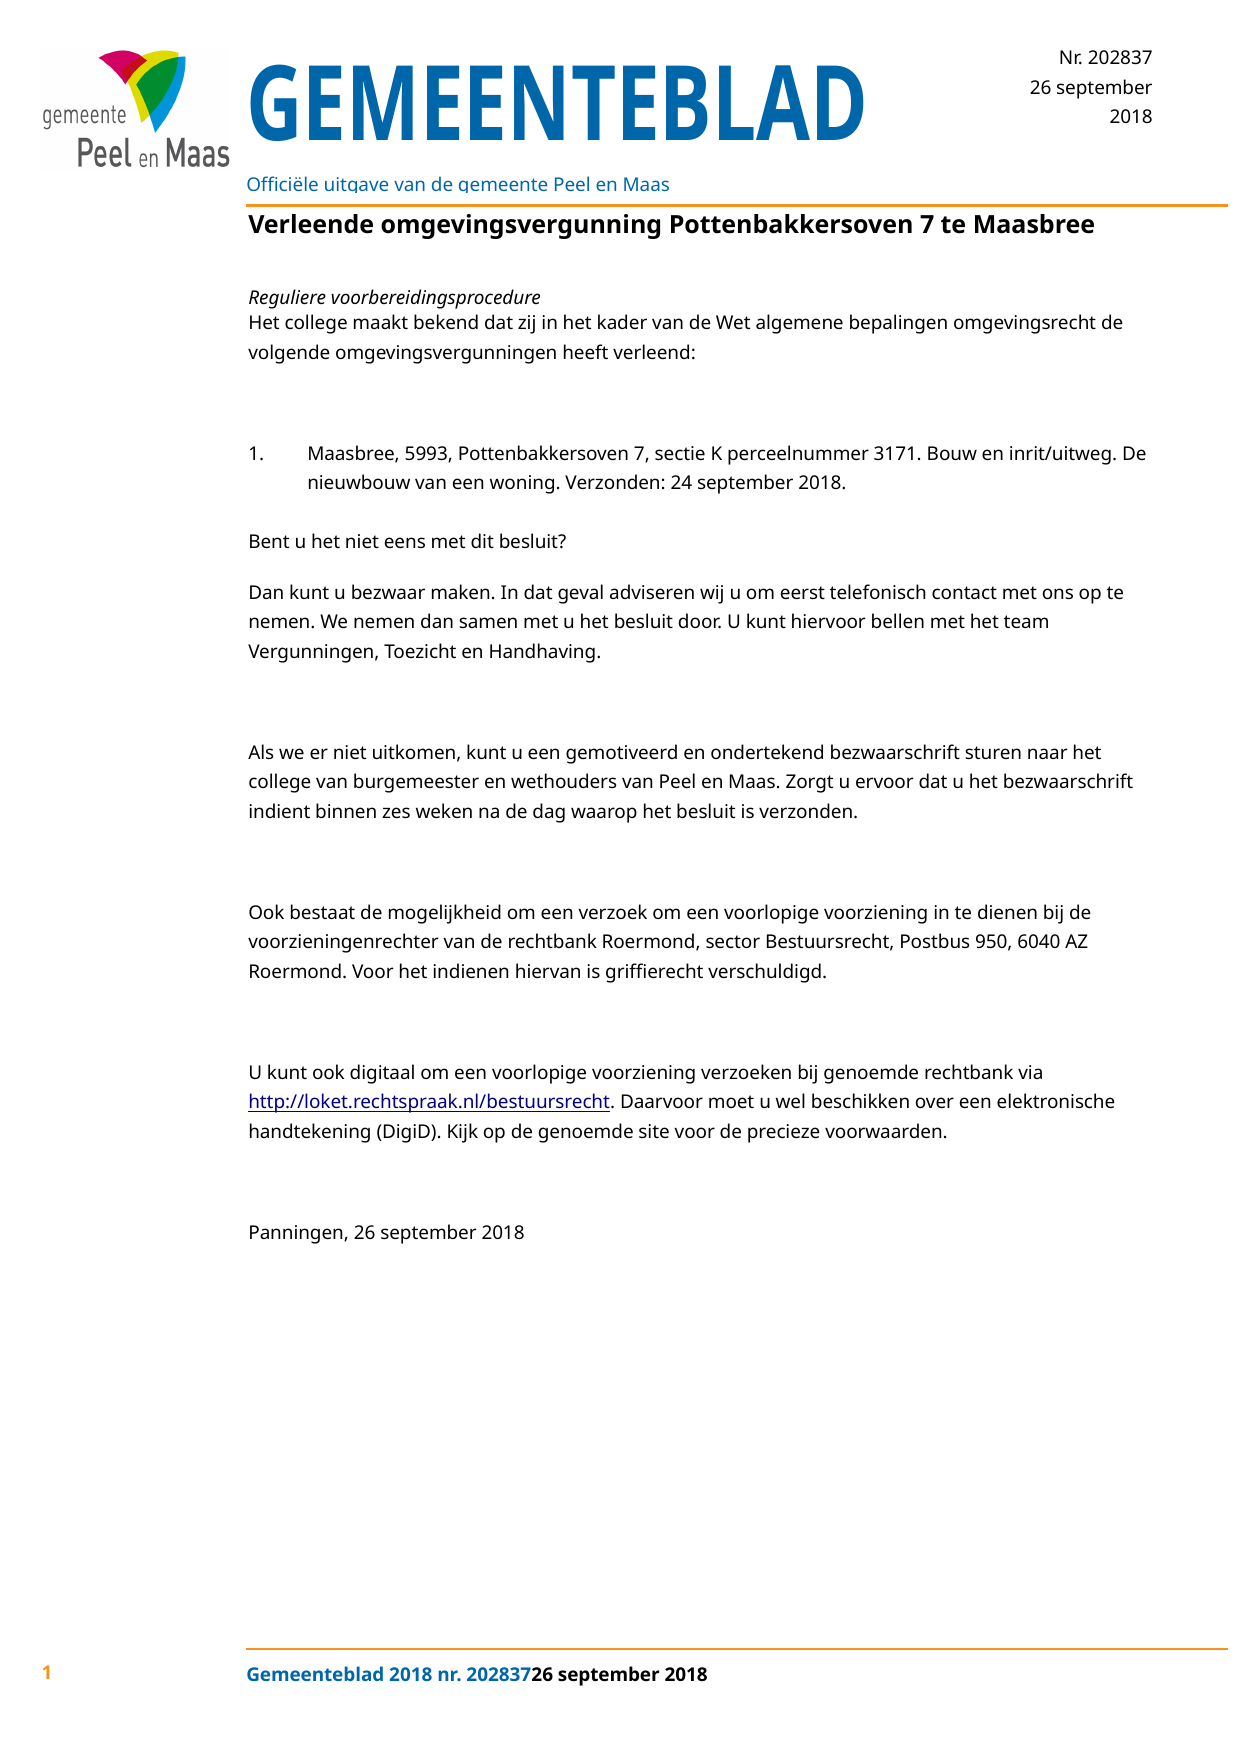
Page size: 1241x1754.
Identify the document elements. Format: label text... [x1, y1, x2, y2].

text Het college maakt bekend dat zij in het kader van de Wet algemene bepalingen omgevingsrecht de volgende omgevingsvergunningen heeft verleend: [248, 309, 1152, 365]
list Maasbree, 5993, Pottenbakkersoven 7, sectie K perceelnummer 3171. Bouw en inrit/uitweg. De nieuwbouw van een woning. Verzonden: 24 september 2018. [248, 440, 1152, 495]
text Als we er niet uitkomen, kunt u een gemotiveerd en ondertekend bezwaarschrift sturen naar het college van burgemeester en wethouders van Peel en Maas. Zorgt u ervoor dat u het bezwaarschrift indient binnen zes weken na de dag waarop het besluit is verzonden. [248, 739, 1152, 824]
text Bent u het niet eens met dit besluit? [248, 529, 1152, 554]
text Panningen, 26 september 2018 [248, 1219, 1152, 1245]
text Dan kunt u bezwaar maken. In dat geval adviseren wij u om eerst telefonisch contact met ons op te nemen. We nemen dan samen met u het besluit door. U kunt hiervoor bellen met het team Vergunningen, Toezicht en Handhaving. [248, 579, 1152, 664]
text Reguliere voorbereidingsprocedure [248, 284, 1152, 309]
text U kunt ook digitaal om een voorlopige voorziening verzoeken bij genoemde rechtbank via http://loket.rechtspraak.nl/bestuursrecht. Daarvoor moet u wel beschikken over een elektronische handtekening (DigiD). Kijk op de genoemde site voor de precieze voorwaarden. [248, 1059, 1152, 1144]
text Verleende omgevingsvergunning Pottenbakkersoven 7 te Maasbree [248, 207, 1152, 241]
picture [41, 47, 231, 172]
text Ook bestaat de mogelijkheid om een verzoek om een voorlopige voorziening in te dienen bij de voorzieningenrechter van de rechtbank Roermond, sector Bestuursrecht, Postbus 950, 6040 AZ Roermond. Voor het indienen hiervan is griffierecht verschuldigd. [248, 899, 1152, 984]
